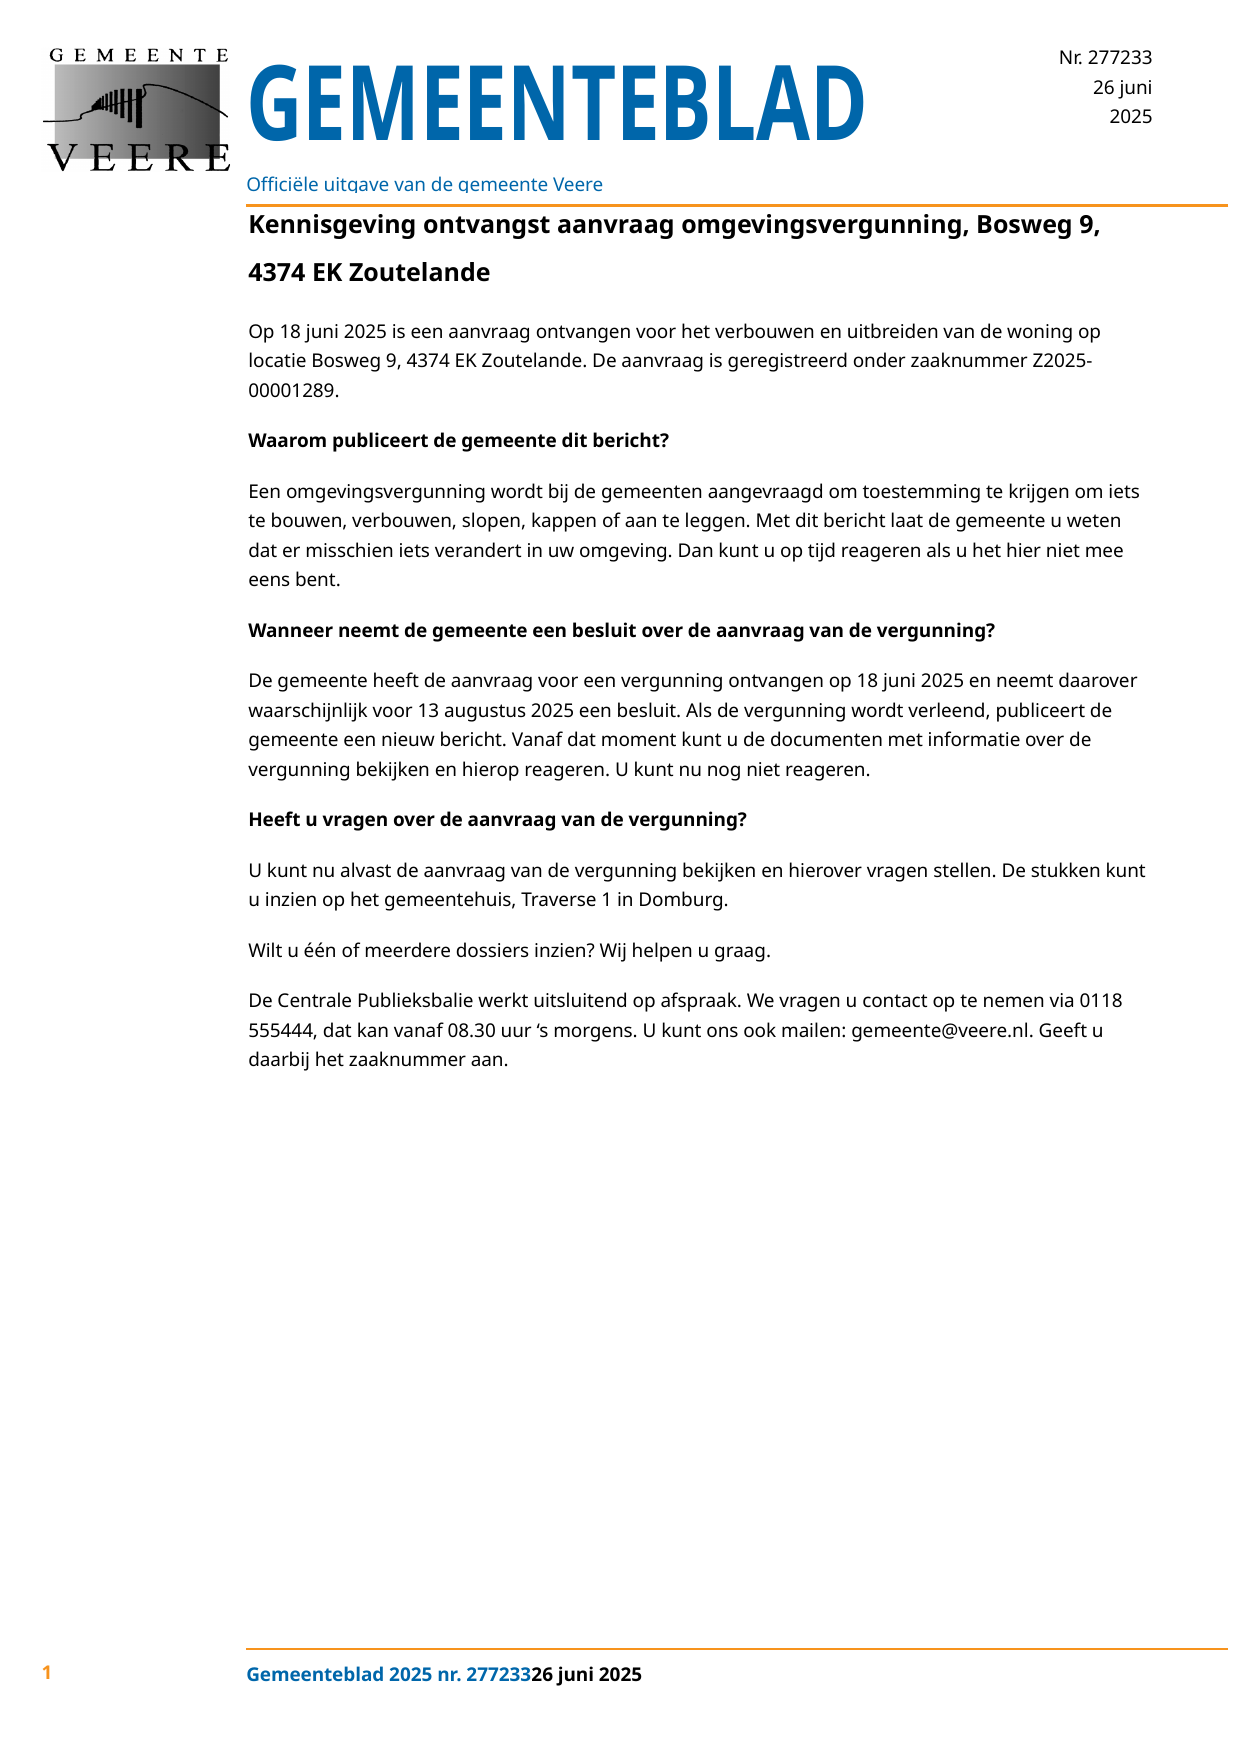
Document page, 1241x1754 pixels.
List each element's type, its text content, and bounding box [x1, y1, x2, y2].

text De gemeente heeft de aanvraag voor een vergunning ontvangen op 18 juni 2025 en neemt daarover waarschijnlijk voor 13 augustus 2025 een besluit. Als de vergunning wordt verleend, publiceert de gemeente een nieuw bericht. Vanaf dat moment kunt u de documenten met informatie over de vergunning bekijken en hierop reageren. U kunt nu nog niet reageren. [248, 667, 1152, 782]
text Waarom publiceert de gemeente dit bericht? [248, 427, 1152, 453]
text U kunt nu alvast de aanvraag van de vergunning bekijken en hierover vragen stellen. De stukken kunt u inzien op het gemeentehuis, Traverse 1 in Domburg. [248, 857, 1152, 912]
picture [41, 47, 231, 172]
text Wanneer neemt de gemeente een besluit over de aanvraag van de vergunning? [248, 617, 1152, 643]
text Heeft u vragen over de aanvraag van de vergunning? [248, 807, 1152, 832]
text De Centrale Publieksbalie werkt uitsluitend op afspraak. We vragen u contact op te nemen via 0118 555444, dat kan vanaf 08.30 uur ‘s morgens. U kunt ons ook mailen: gemeente@veere.nl. Geeft u daarbij het zaaknummer aan. [248, 987, 1152, 1072]
text Kennisgeving ontvangst aanvraag omgevingsvergunning, Bosweg 9, 4374 EK Zoutelande [248, 207, 1152, 288]
text Wilt u één of meerdere dossiers inzien? Wij helpen u graag. [248, 937, 1152, 963]
text Een omgevingsvergunning wordt bij de gemeenten aangevraagd om toestemming te krijgen om iets te bouwen, verbouwen, slopen, kappen of aan te leggen. Met dit bericht laat de gemeente u weten dat er misschien iets verandert in uw omgeving. Dan kunt u op tijd reageren als u het hier niet mee eens bent. [248, 478, 1152, 592]
text Op 18 juni 2025 is een aanvraag ontvangen voor het verbouwen en uitbreiden van de woning op locatie Bosweg 9, 4374 EK Zoutelande. De aanvraag is geregistreerd onder zaaknummer Z2025-00001289. [248, 318, 1152, 403]
